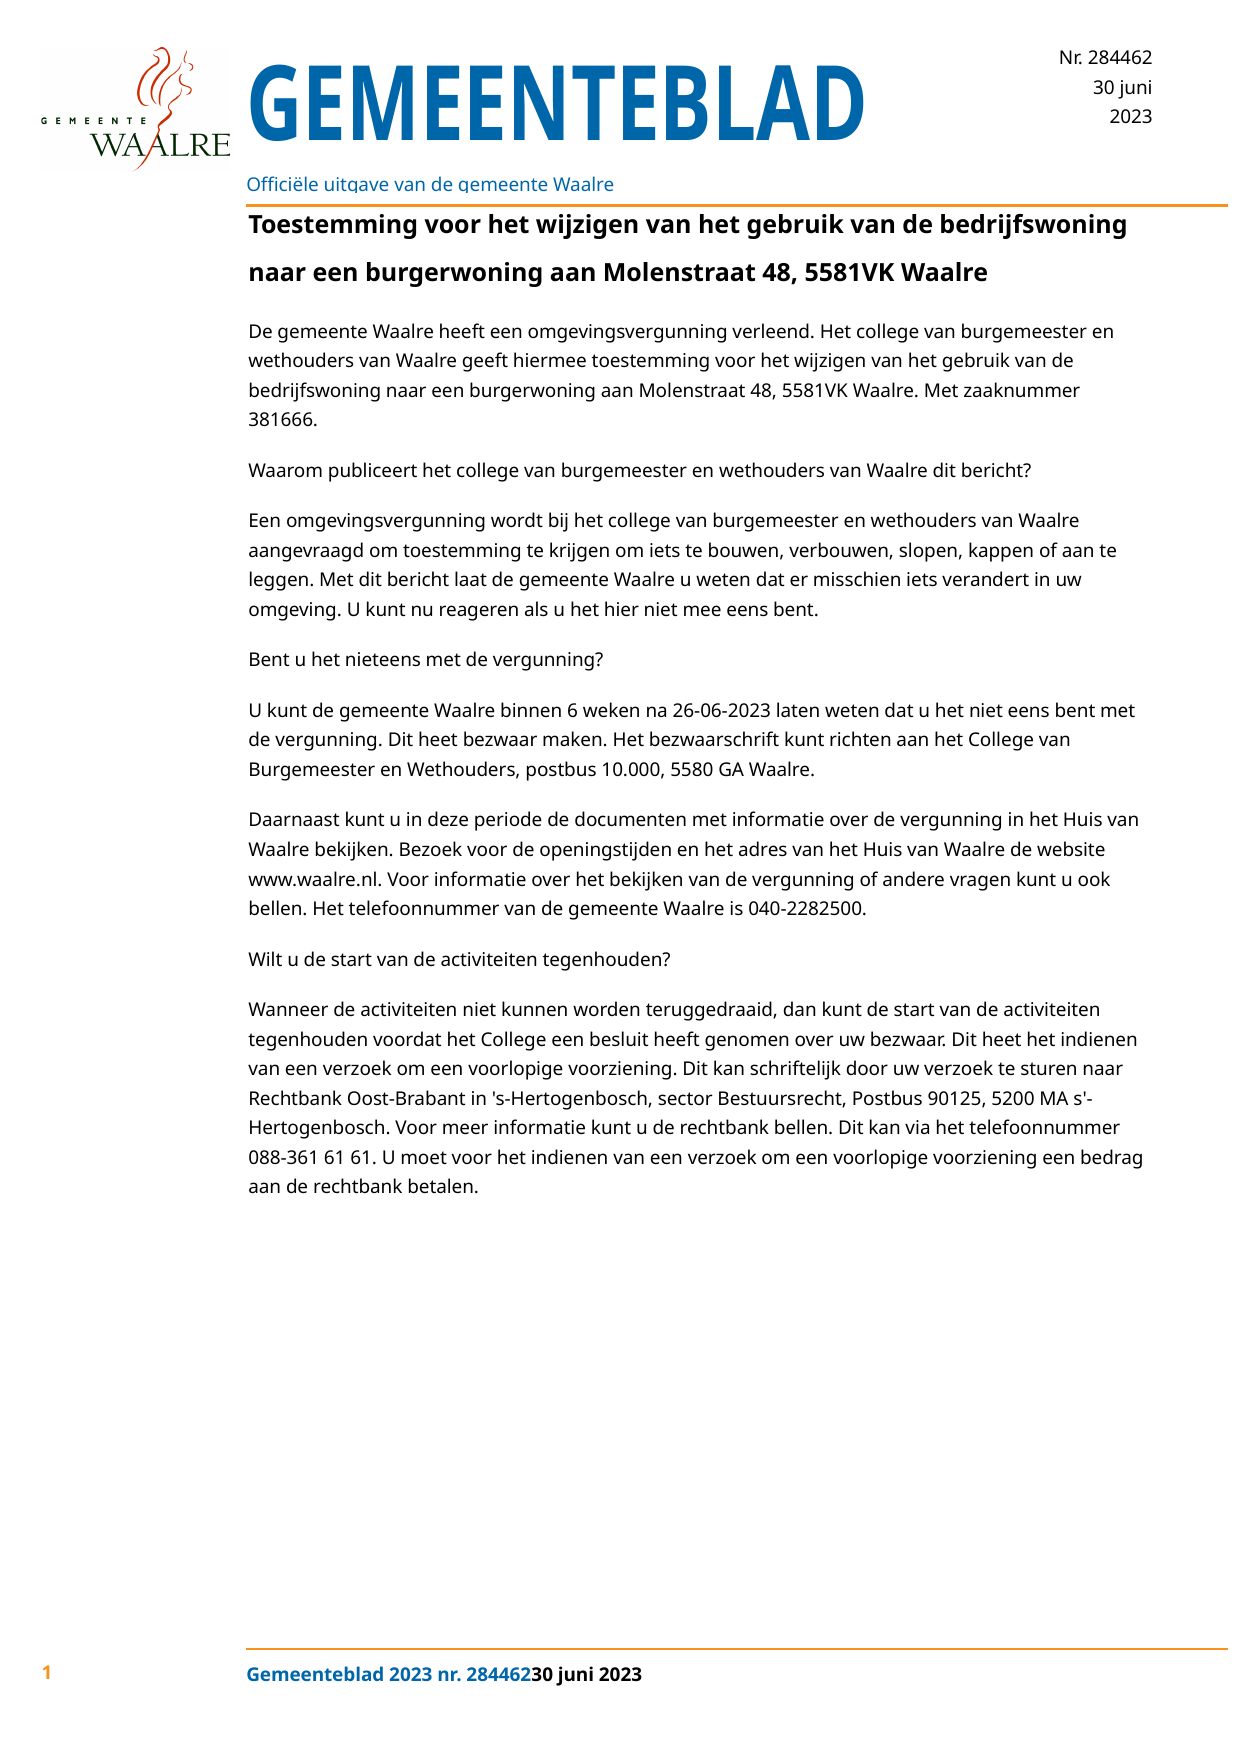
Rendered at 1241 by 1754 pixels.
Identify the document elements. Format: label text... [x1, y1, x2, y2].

text Een omgevingsvergunning wordt bij het college van burgemeester en wethouders van Waalre aangevraagd om toestemming te krijgen om iets te bouwen, verbouwen, slopen, kappen of aan te leggen. Met dit bericht laat de gemeente Waalre u weten dat er misschien iets verandert in uw omgeving. U kunt nu reageren als u het hier niet mee eens bent. [248, 507, 1152, 622]
text U kunt de gemeente Waalre binnen 6 weken na 26-06-2023 laten weten dat u het niet eens bent met de vergunning. Dit heet bezwaar maken. Het bezwaarschrift kunt richten aan het College van Burgemeester en Wethouders, postbus 10.000, 5580 GA Waalre. [248, 697, 1152, 782]
picture [41, 47, 231, 172]
text Wilt u de start van de activiteiten tegenhouden? [248, 946, 1152, 972]
text Waarom publiceert het college van burgemeester en wethouders van Waalre dit bericht? [248, 457, 1152, 483]
text Wanneer de activiteiten niet kunnen worden teruggedraaid, dan kunt de start van de activiteiten tegenhouden voordat het College een besluit heeft genomen over uw bezwaar. Dit heet het indienen van een verzoek om een voorlopige voorziening. Dit kan schriftelijk door uw verzoek te sturen naar Rechtbank Oost-Brabant in 's-Hertogenbosch, sector Bestuursrecht, Postbus 90125, 5200 MA s'-Hertogenbosch. Voor meer informatie kunt u de rechtbank bellen. Dit kan via het telefoonnummer 088-361 61 61. U moet voor het indienen van een verzoek om een voorlopige voorziening een bedrag aan de rechtbank betalen. [248, 996, 1152, 1199]
text De gemeente Waalre heeft een omgevingsvergunning verleend. Het college van burgemeester en wethouders van Waalre geeft hiermee toestemming voor het wijzigen van het gebruik van de bedrijfswoning naar een burgerwoning aan Molenstraat 48, 5581VK Waalre. Met zaaknummer 381666. [248, 318, 1152, 432]
text Daarnaast kunt u in deze periode de documenten met informatie over de vergunning in het Huis van Waalre bekijken. Bezoek voor de openingstijden en het adres van het Huis van Waalre de website www.waalre.nl. Voor informatie over het bekijken van de vergunning of andere vragen kunt u ook bellen. Het telefoonnummer van de gemeente Waalre is 040-2282500. [248, 807, 1152, 921]
text Toestemming voor het wijzigen van het gebruik van de bedrijfswoning naar een burgerwoning aan Molenstraat 48, 5581VK Waalre [248, 207, 1152, 288]
text Bent u het nieteens met de vergunning? [248, 647, 1152, 672]
